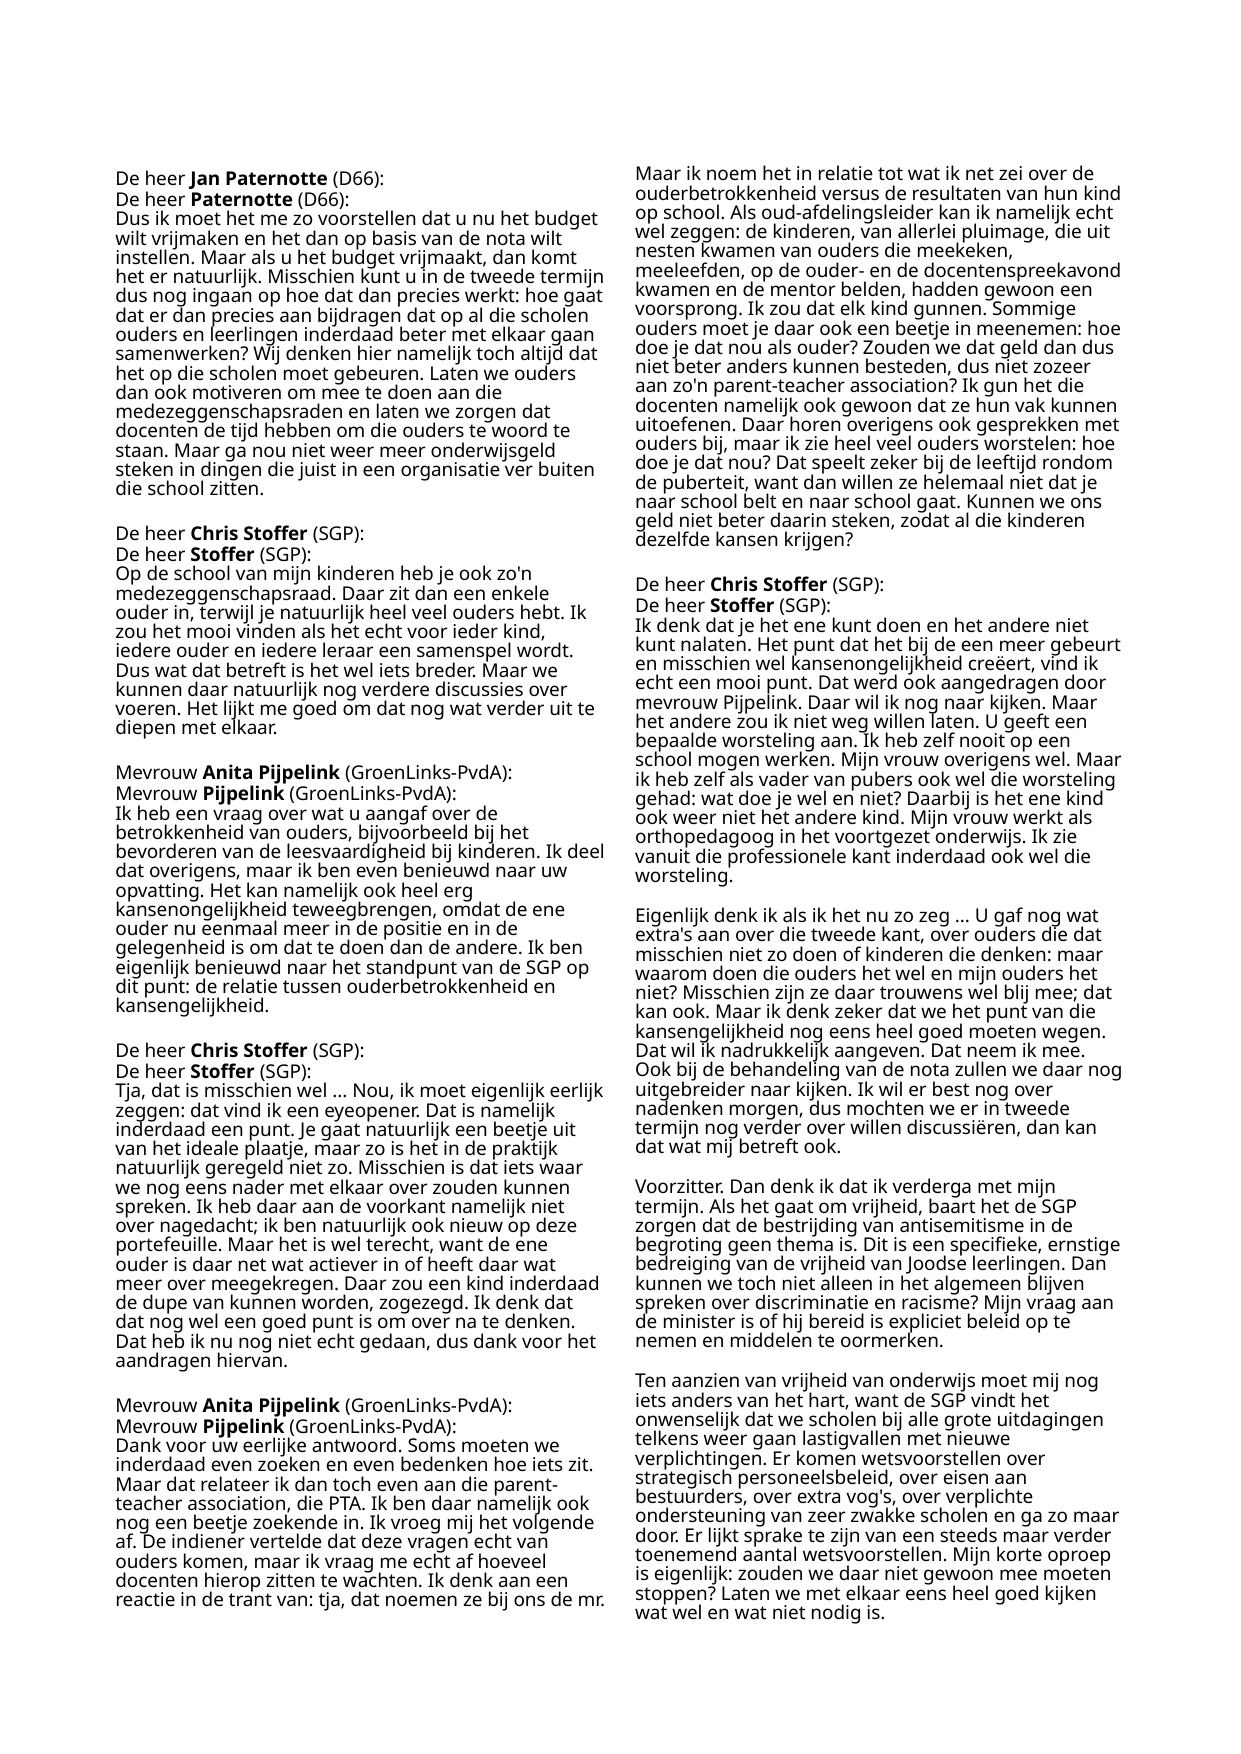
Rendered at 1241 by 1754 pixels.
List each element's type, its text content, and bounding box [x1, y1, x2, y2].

text Op de school van mijn kinderen heb je ook zo'n medezeggenschapsraad. Daar zit dan een enkele ouder in, terwijl je natuurlijk heel veel ouders hebt. Ik zou het mooi vinden als het echt voor ieder kind, iedere ouder en iedere leraar een samenspel wordt. Dus wat dat betreft is het wel iets breder. Maar we kunnen daar natuurlijk nog verdere discussies over voeren. Het lijkt me goed om dat nog wat verder uit te diepen met elkaar. [115, 565, 605, 739]
text Dank voor uw eerlijke antwoord. Soms moeten we inderdaad even zoeken en even bedenken hoe iets zit. Maar dat relateer ik dan toch even aan die parent-teacher association, die PTA. Ik ben daar namelijk ook nog een beetje zoekende in. Ik vroeg mij het volgende af. De indiener vertelde dat deze vragen echt van ouders komen, maar ik vraag me echt af hoeveel docenten hierop zitten te wachten. Ik denk aan een reactie in de trant van: tja, dat noemen ze bij ons de mr. [115, 1437, 605, 1611]
text De heer Chris Stoffer (SGP): [115, 1037, 605, 1063]
text De heer Stoffer (SGP): [635, 597, 1125, 617]
text Mevrouw Pijpelink (GroenLinks-PvdA): [115, 785, 605, 804]
text Maar ik noem het in relatie tot wat ik net zei over de ouderbetrokkenheid versus de resultaten van hun kind op school. Als oud-afdelingsleider kan ik namelijk echt wel zeggen: de kinderen, van allerlei pluimage, die uit nesten kwamen van ouders die meekeken, meeleefden, op de ouder- en de docentenspreekavond kwamen en de mentor belden, hadden gewoon een voorsprong. Ik zou dat elk kind gunnen. Sommige ouders moet je daar ook een beetje in meenemen: hoe doe je dat nou als ouder? Zouden we dat geld dan dus niet beter anders kunnen besteden, dus niet zozeer aan zo'n parent-teacher association? Ik gun het die docenten namelijk ook gewoon dat ze hun vak kunnen uitoefenen. Daar horen overigens ook gesprekken met ouders bij, maar ik zie heel veel ouders worstelen: hoe doe je dat nou? Dat speelt zeker bij de leeftijd rondom de puberteit, want dan willen ze helemaal niet dat je naar school belt en naar school gaat. Kunnen we ons geld niet beter daarin steken, zodat al die kinderen dezelfde kansen krijgen? [635, 165, 1125, 551]
text De heer Stoffer (SGP): [115, 1063, 605, 1082]
text Mevrouw Anita Pijpelink (GroenLinks-PvdA): [115, 759, 605, 785]
text Mevrouw Anita Pijpelink (GroenLinks-PvdA): [115, 1392, 605, 1418]
text De heer Jan Paternotte (D66): [115, 165, 605, 191]
text De heer Stoffer (SGP): [115, 546, 605, 565]
text De heer Paternotte (D66): [115, 191, 605, 210]
text De heer Chris Stoffer (SGP): [115, 520, 605, 546]
text Ik heb een vraag over wat u aangaf over de betrokkenheid van ouders, bijvoorbeeld bij het bevorderen van de leesvaardigheid bij kinderen. Ik deel dat overigens, maar ik ben even benieuwd naar uw opvatting. Het kan namelijk ook heel erg kansenongelijkheid teweegbrengen, omdat de ene ouder nu eenmaal meer in de positie en in de gelegenheid is om dat te doen dan de andere. Ik ben eigenlijk benieuwd naar het standpunt van de SGP op dit punt: de relatie tussen ouderbetrokkenheid en kansengelijkheid. [115, 804, 605, 1016]
text Mevrouw Pijpelink (GroenLinks-PvdA): [115, 1418, 605, 1437]
text Voorzitter. Dan denk ik dat ik verderga met mijn termijn. Als het gaat om vrijheid, baart het de SGP zorgen dat de bestrijding van antisemitisme in de begroting geen thema is. Dit is een specifieke, ernstige bedreiging van de vrijheid van Joodse leerlingen. Dan kunnen we toch niet alleen in het algemeen blijven spreken over discriminatie en racisme? Mijn vraag aan de minister is of hij bereid is expliciet beleid op te nemen en middelen te oormerken. [635, 1178, 1125, 1352]
text Ten aanzien van vrijheid van onderwijs moet mij nog iets anders van het hart, want de SGP vindt het onwenselijk dat we scholen bij alle grote uitdagingen telkens weer gaan lastigvallen met nieuwe verplichtingen. Er komen wetsvoorstellen over strategisch personeelsbeleid, over eisen aan bestuurders, over extra vog's, over verplichte ondersteuning van zeer zwakke scholen en ga zo maar door. Er lijkt sprake te zijn van een steeds maar verder toenemend aantal wetsvoorstellen. Mijn korte oproep is eigenlijk: zouden we daar niet gewoon mee moeten stoppen? Laten we met elkaar eens heel goed kijken wat wel en wat niet nodig is. [635, 1372, 1125, 1623]
text Dus ik moet het me zo voorstellen dat u nu het budget wilt vrijmaken en het dan op basis van de nota wilt instellen. Maar als u het budget vrijmaakt, dan komt het er natuurlijk. Misschien kunt u in de tweede termijn dus nog ingaan op hoe dat dan precies werkt: hoe gaat dat er dan precies aan bijdragen dat op al die scholen ouders en leerlingen inderdaad beter met elkaar gaan samenwerken? Wij denken hier namelijk toch altijd dat het op die scholen moet gebeuren. Laten we ouders dan ook motiveren om mee te doen aan die medezeggenschapsraden en laten we zorgen dat docenten de tijd hebben om die ouders te woord te staan. Maar ga nou niet weer meer onderwijsgeld steken in dingen die juist in een organisatie ver buiten die school zitten. [115, 210, 605, 499]
text Tja, dat is misschien wel ... Nou, ik moet eigenlijk eerlijk zeggen: dat vind ik een eyeopener. Dat is namelijk inderdaad een punt. Je gaat natuurlijk een beetje uit van het ideale plaatje, maar zo is het in de praktijk natuurlijk geregeld niet zo. Misschien is dat iets waar we nog eens nader met elkaar over zouden kunnen spreken. Ik heb daar aan de voorkant namelijk niet over nagedacht; ik ben natuurlijk ook nieuw op deze portefeuille. Maar het is wel terecht, want de ene ouder is daar net wat actiever in of heeft daar wat meer over meegekregen. Daar zou een kind inderdaad de dupe van kunnen worden, zogezegd. Ik denk dat dat nog wel een goed punt is om over na te denken. Dat heb ik nu nog niet echt gedaan, dus dank voor het aandragen hiervan. [115, 1082, 605, 1371]
text De heer Chris Stoffer (SGP): [635, 572, 1125, 597]
text Eigenlijk denk ik als ik het nu zo zeg ... U gaf nog wat extra's aan over die tweede kant, over ouders die dat misschien niet zo doen of kinderen die denken: maar waarom doen die ouders het wel en mijn ouders het niet? Misschien zijn ze daar trouwens wel blij mee; dat kan ook. Maar ik denk zeker dat we het punt van die kansengelijkheid nog eens heel goed moeten wegen. Dat wil ik nadrukkelijk aangeven. Dat neem ik mee. Ook bij de behandeling van de nota zullen we daar nog uitgebreider naar kijken. Ik wil er best nog over nadenken morgen, dus mochten we er in tweede termijn nog verder over willen discussiëren, dan kan dat wat mij betreft ook. [635, 907, 1125, 1158]
text Ik denk dat je het ene kunt doen en het andere niet kunt nalaten. Het punt dat het bij de een meer gebeurt en misschien wel kansenongelijkheid creëert, vind ik echt een mooi punt. Dat werd ook aangedragen door mevrouw Pijpelink. Daar wil ik nog naar kijken. Maar het andere zou ik niet weg willen laten. U geeft een bepaalde worsteling aan. Ik heb zelf nooit op een school mogen werken. Mijn vrouw overigens wel. Maar ik heb zelf als vader van pubers ook wel die worsteling gehad: wat doe je wel en niet? Daarbij is het ene kind ook weer niet het andere kind. Mijn vrouw werkt als orthopedagoog in het voortgezet onderwijs. Ik zie vanuit die professionele kant inderdaad ook wel die worsteling. [635, 617, 1125, 886]
